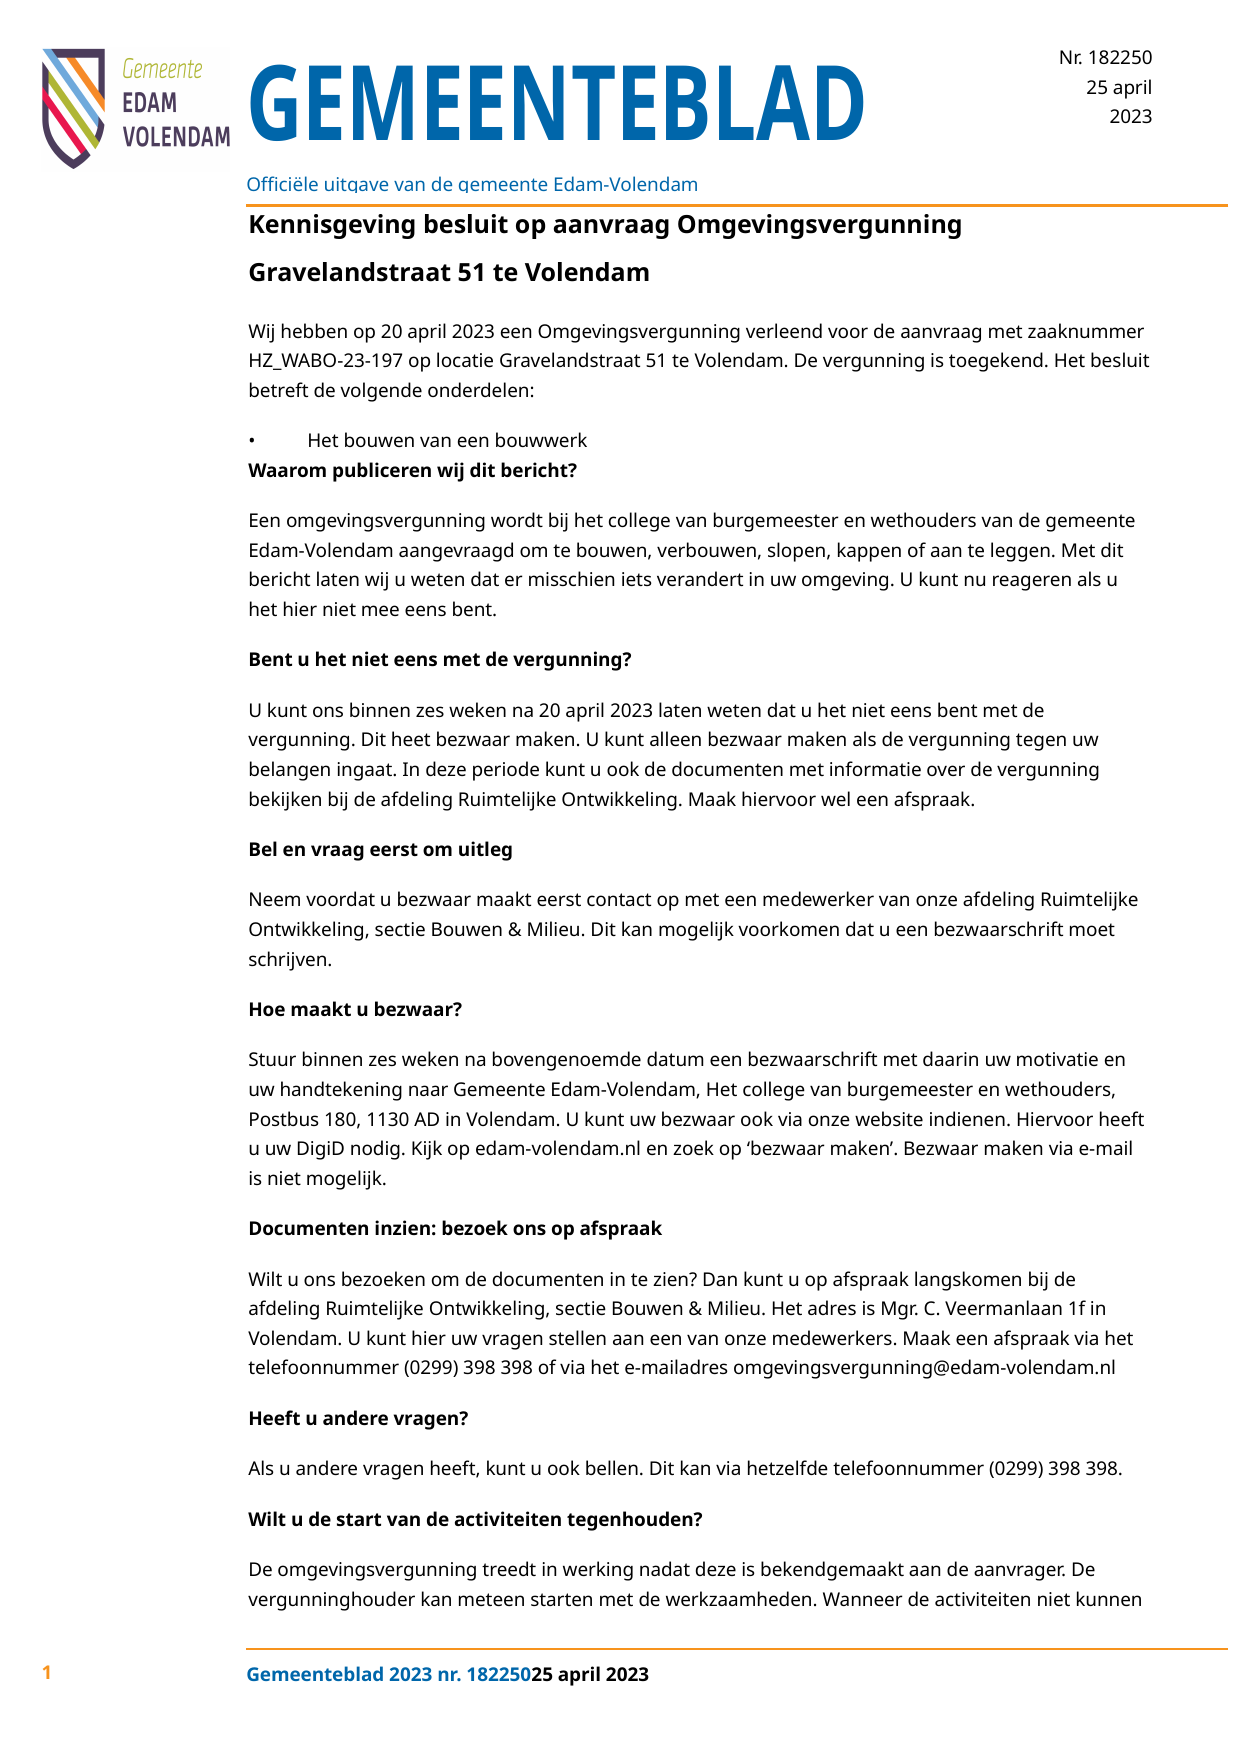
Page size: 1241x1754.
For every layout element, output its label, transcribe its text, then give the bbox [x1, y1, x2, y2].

text Stuur binnen zes weken na bovengenoemde datum een bezwaarschrift met daarin uw motivatie en uw handtekening naar Gemeente Edam-Volendam, Het college van burgemeester en wethouders, Postbus 180, 1130 AD in Volendam. U kunt uw bezwaar ook via onze website indienen. Hiervoor heeft u uw DigiD nodig. Kijk op edam-volendam.nl en zoek op ‘bezwaar maken’. Bezwaar maken via e-mail is niet mogelijk. [248, 1047, 1152, 1191]
text Waarom publiceren wij dit bericht? [248, 457, 1152, 483]
text Een omgevingsvergunning wordt bij het college van burgemeester en wethouders van de gemeente Edam-Volendam aangevraagd om te bouwen, verbouwen, slopen, kappen of aan te leggen. Met dit bericht laten wij u weten dat er misschien iets verandert in uw omgeving. U kunt nu reageren als u het hier niet mee eens bent. [248, 507, 1152, 622]
text Bel en vraag eerst om uitleg [248, 836, 1152, 862]
text De omgevingsvergunning treedt in werking nadat deze is bekendgemaakt aan de aanvrager. De vergunninghouder kan meteen starten met de werkzaamheden. Wanneer de activiteiten niet kunnen [248, 1556, 1152, 1612]
text Bent u het niet eens met de vergunning? [248, 647, 1152, 672]
text Wilt u ons bezoeken om de documenten in te zien? Dan kunt u op afspraak langskomen bij de afdeling Ruimtelijke Ontwikkeling, sectie Bouwen & Milieu. Het adres is Mgr. C. Veermanlaan 1f in Volendam. U kunt hier uw vragen stellen aan een van onze medewerkers. Maak een afspraak via het telefoonnummer (0299) 398 398 of via het e-mailadres omgevingsvergunning@edam-volendam.nl [248, 1266, 1152, 1380]
text Neem voordat u bezwaar maakt eerst contact op met een medewerker van onze afdeling Ruimtelijke Ontwikkeling, sectie Bouwen & Milieu. Dit kan mogelijk voorkomen dat u een bezwaarschrift moet schrijven. [248, 887, 1152, 972]
text Als u andere vragen heeft, kunt u ook bellen. Dit kan via hetzelfde telefoonnummer (0299) 398 398. [248, 1455, 1152, 1481]
text Documenten inzien: bezoek ons op afspraak [248, 1215, 1152, 1241]
picture [41, 47, 231, 172]
list Het bouwen van een bouwwerk [248, 427, 1152, 453]
text U kunt ons binnen zes weken na 20 april 2023 laten weten dat u het niet eens bent met de vergunning. Dit heet bezwaar maken. U kunt alleen bezwaar maken als de vergunning tegen uw belangen ingaat. In deze periode kunt u ook de documenten met informatie over de vergunning bekijken bij de afdeling Ruimtelijke Ontwikkeling. Maak hiervoor wel een afspraak. [248, 697, 1152, 812]
text Kennisgeving besluit op aanvraag Omgevingsvergunning Gravelandstraat 51 te Volendam [248, 207, 1152, 288]
text Wilt u de start van de activiteiten tegenhouden? [248, 1506, 1152, 1532]
text Heeft u andere vragen? [248, 1405, 1152, 1431]
text Hoe maakt u bezwaar? [248, 996, 1152, 1022]
text Wij hebben op 20 april 2023 een Omgevingsvergunning verleend voor de aanvraag met zaaknummer HZ_WABO-23-197 op locatie Gravelandstraat 51 te Volendam. De vergunning is toegekend. Het besluit betreft de volgende onderdelen: [248, 318, 1152, 403]
